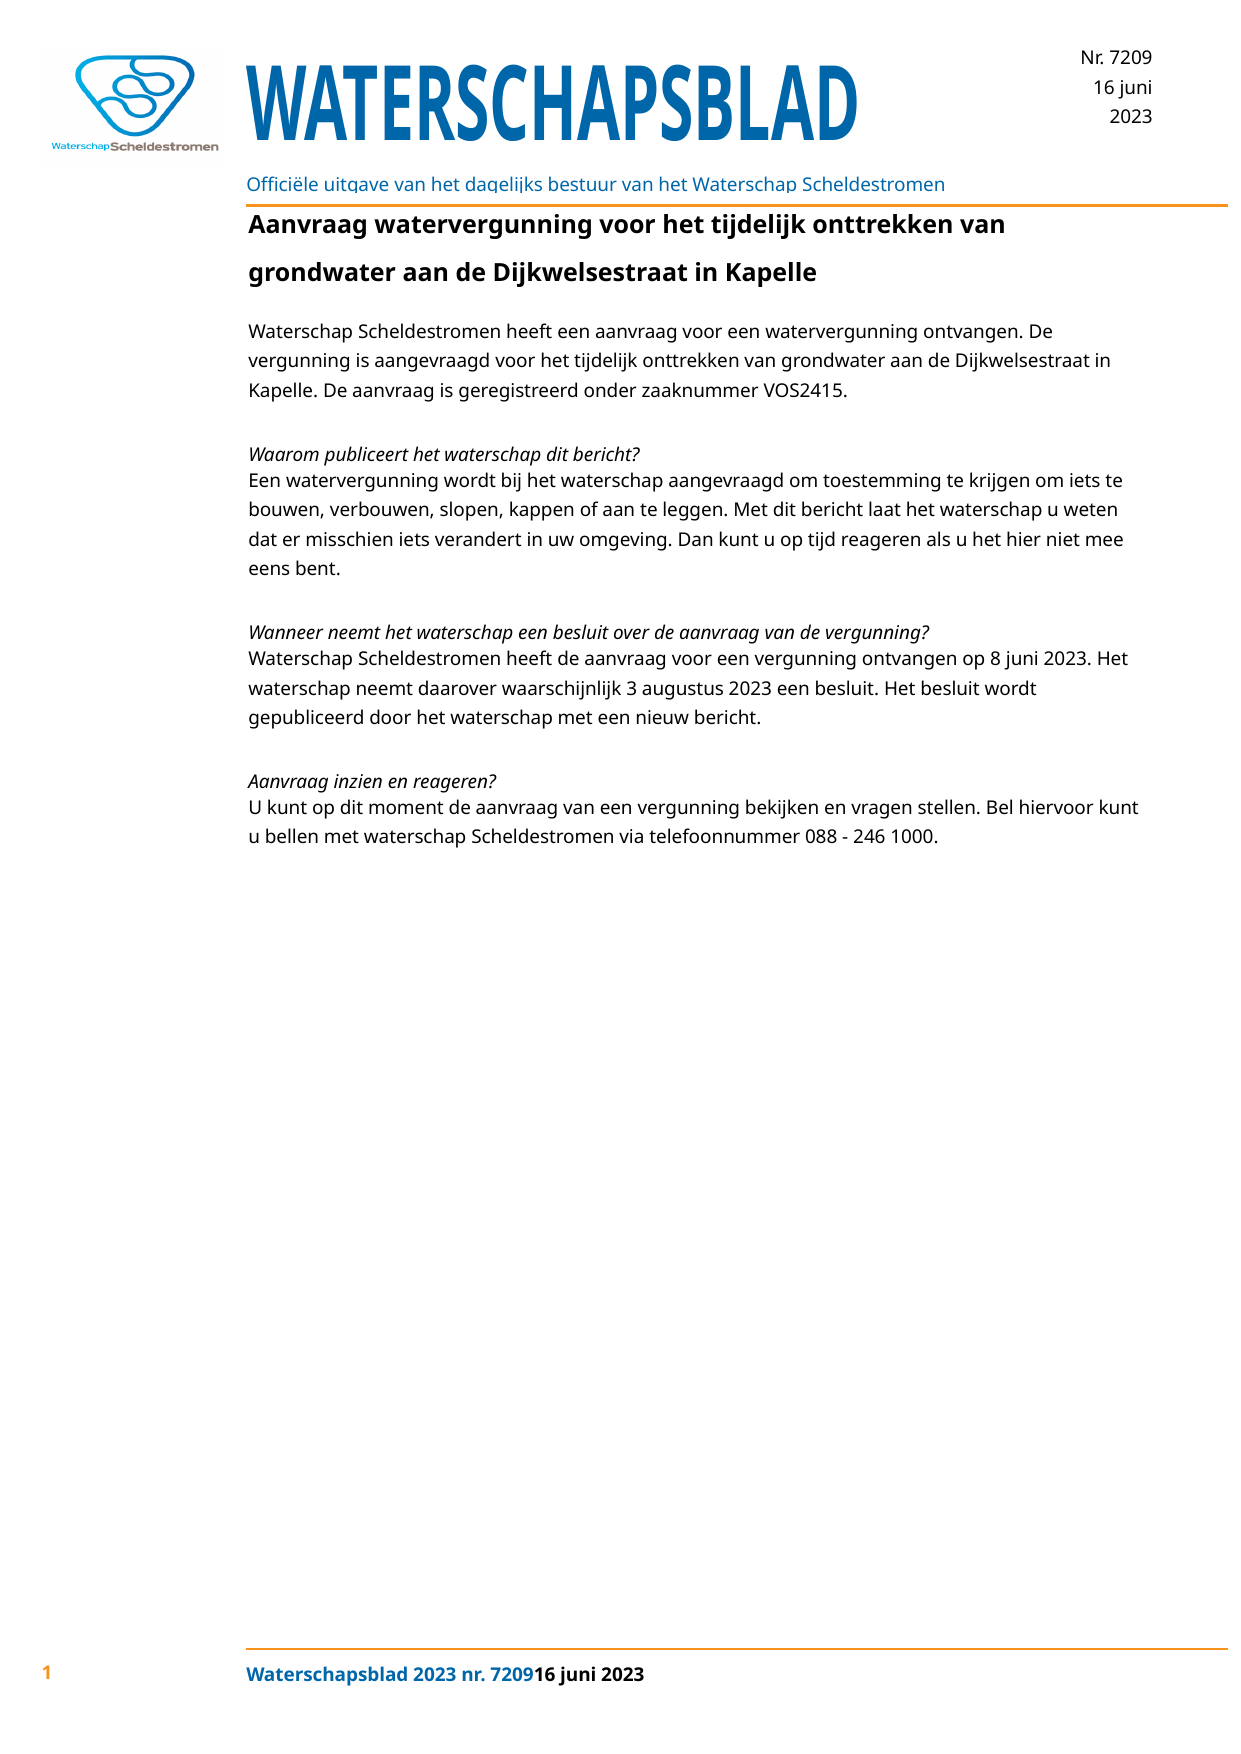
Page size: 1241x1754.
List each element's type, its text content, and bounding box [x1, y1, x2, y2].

text Een watervergunning wordt bij het waterschap aangevraagd om toestemming te krijgen om iets te bouwen, verbouwen, slopen, kappen of aan te leggen. Met dit bericht laat het waterschap u weten dat er misschien iets verandert in uw omgeving. Dan kunt u op tijd reageren als u het hier niet mee eens bent. [248, 467, 1152, 581]
picture [41, 47, 231, 172]
text U kunt op dit moment de aanvraag van een vergunning bekijken en vragen stellen. Bel hiervoor kunt u bellen met waterschap Scheldestromen via telefoonnummer 088 - 246 1000. [248, 794, 1152, 849]
text Aanvraag inzien en reageren? [248, 768, 1152, 794]
text Wanneer neemt het waterschap een besluit over de aanvraag van de vergunning? [248, 619, 1152, 645]
text Aanvraag watervergunning voor het tijdelijk onttrekken van grondwater aan de Dijkwelsestraat in Kapelle [248, 207, 1152, 288]
text Waterschap Scheldestromen heeft de aanvraag voor een vergunning ontvangen op 8 juni 2023. Het waterschap neemt daarover waarschijnlijk 3 augustus 2023 een besluit. Het besluit wordt gepubliceerd door het waterschap met een nieuw bericht. [248, 645, 1152, 730]
text Waterschap Scheldestromen heeft een aanvraag voor een watervergunning ontvangen. De vergunning is aangevraagd voor het tijdelijk onttrekken van grondwater aan de Dijkwelsestraat in Kapelle. De aanvraag is geregistreerd onder zaaknummer VOS2415. [248, 318, 1152, 403]
text Waarom publiceert het waterschap dit bericht? [248, 441, 1152, 467]
